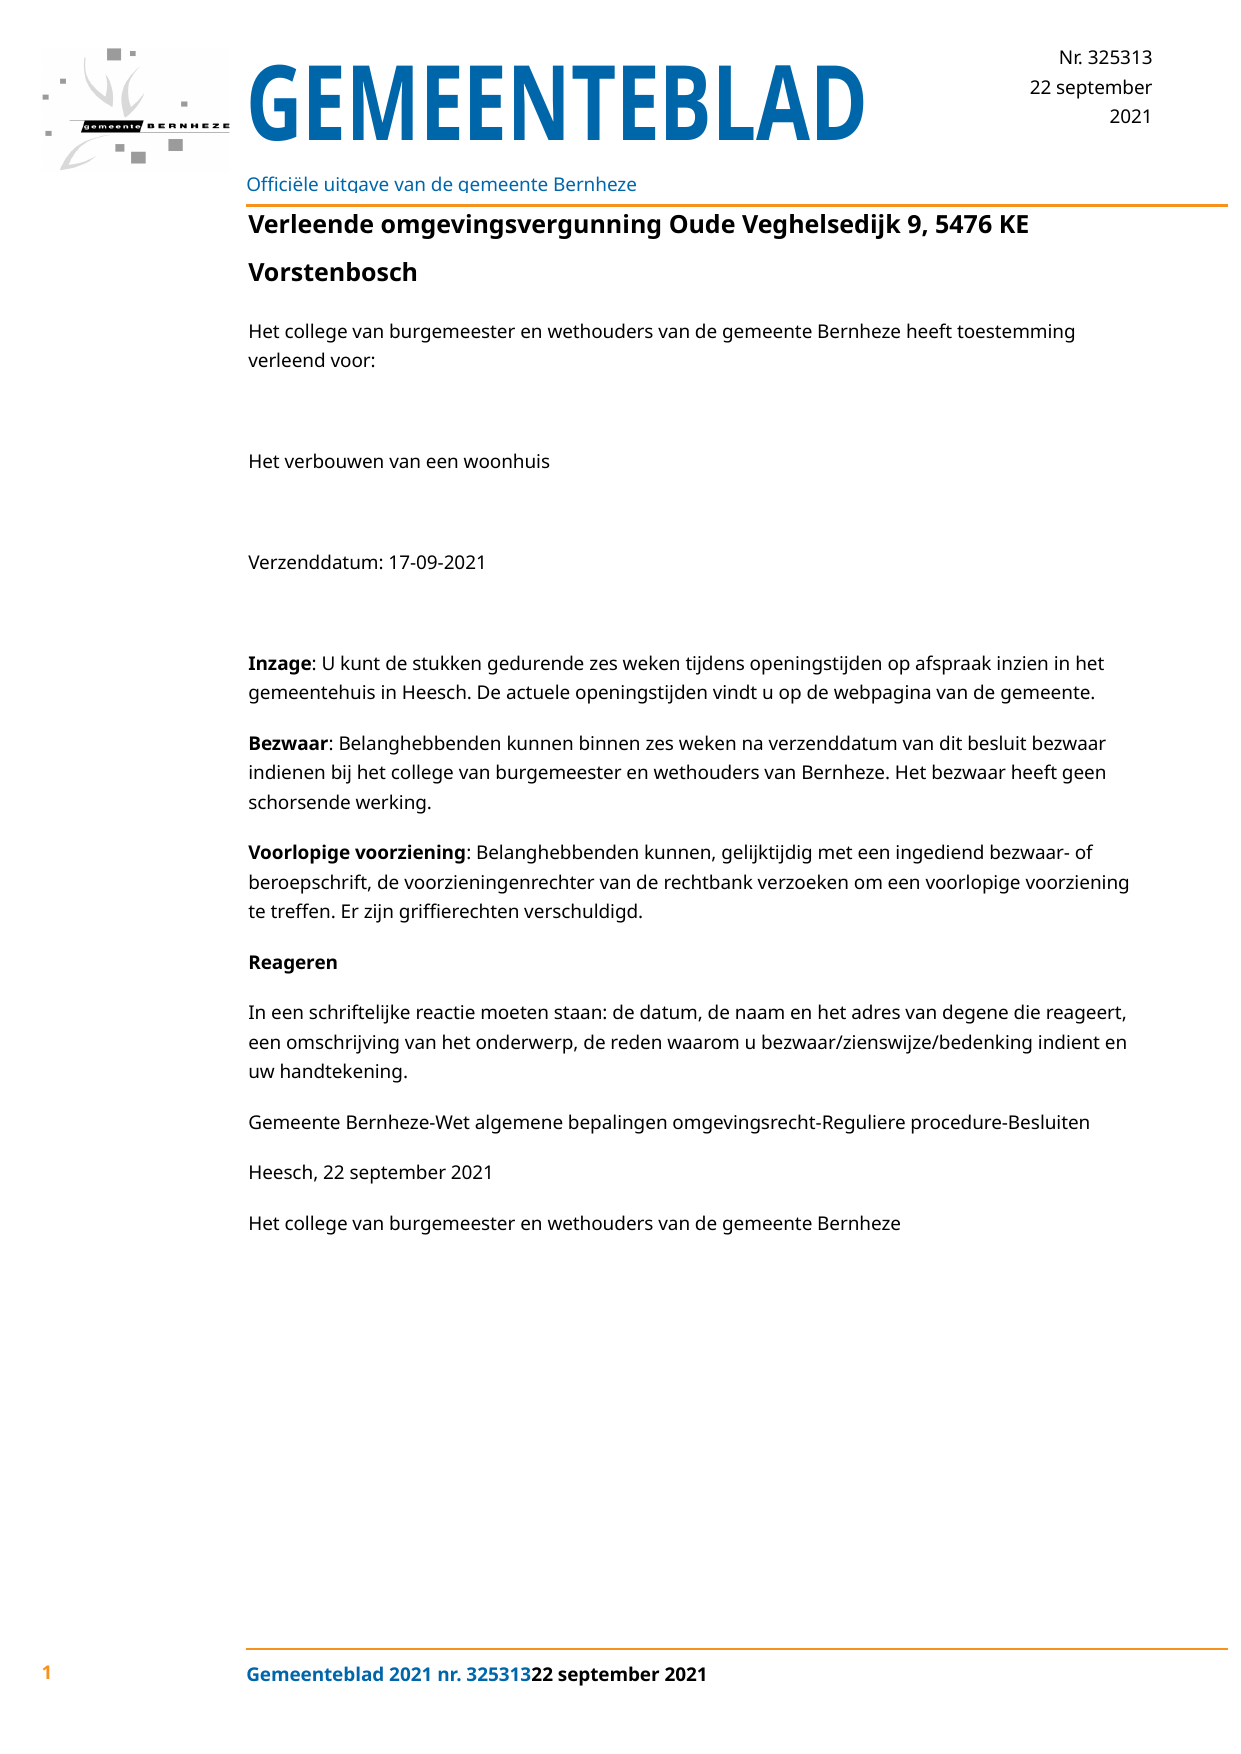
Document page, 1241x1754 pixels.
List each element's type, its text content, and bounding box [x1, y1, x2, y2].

text In een schriftelijke reactie moeten staan: de datum, de naam en het adres van degene die reageert, een omschrijving van het onderwerp, de reden waarom u bezwaar/zienswijze/bedenking indient en uw handtekening. [248, 999, 1152, 1084]
picture [41, 47, 231, 172]
text Het verbouwen van een woonhuis [248, 448, 1152, 474]
text Verzenddatum: 17-09-2021 [248, 549, 1152, 575]
text Heesch, 22 september 2021 [248, 1159, 1152, 1185]
text Het college van burgemeester en wethouders van de gemeente Bernheze [248, 1210, 1152, 1236]
text Bezwaar: Belanghebbenden kunnen binnen zes weken na verzenddatum van dit besluit bezwaar indienen bij het college van burgemeester en wethouders van Bernheze. Het bezwaar heeft geen schorsende werking. [248, 730, 1152, 815]
text Voorlopige voorziening: Belanghebbenden kunnen, gelijktijdig met een ingediend bezwaar- of beroepschrift, de voorzieningenrechter van de rechtbank verzoeken om een voorlopige voorziening te treffen. Er zijn griffierechten verschuldigd. [248, 839, 1152, 924]
text Inzage: U kunt de stukken gedurende zes weken tijdens openingstijden op afspraak inzien in het gemeentehuis in Heesch. De actuele openingstijden vindt u op de webpagina van de gemeente. [248, 650, 1152, 705]
text Het college van burgemeester en wethouders van de gemeente Bernheze heeft toestemming verleend voor: [248, 318, 1152, 373]
text Gemeente Bernheze-Wet algemene bepalingen omgevingsrecht-Reguliere procedure-Besluiten [248, 1109, 1152, 1135]
text Verleende omgevingsvergunning Oude Veghelsedijk 9, 5476 KE Vorstenbosch [248, 207, 1152, 288]
text Reageren [248, 949, 1152, 975]
